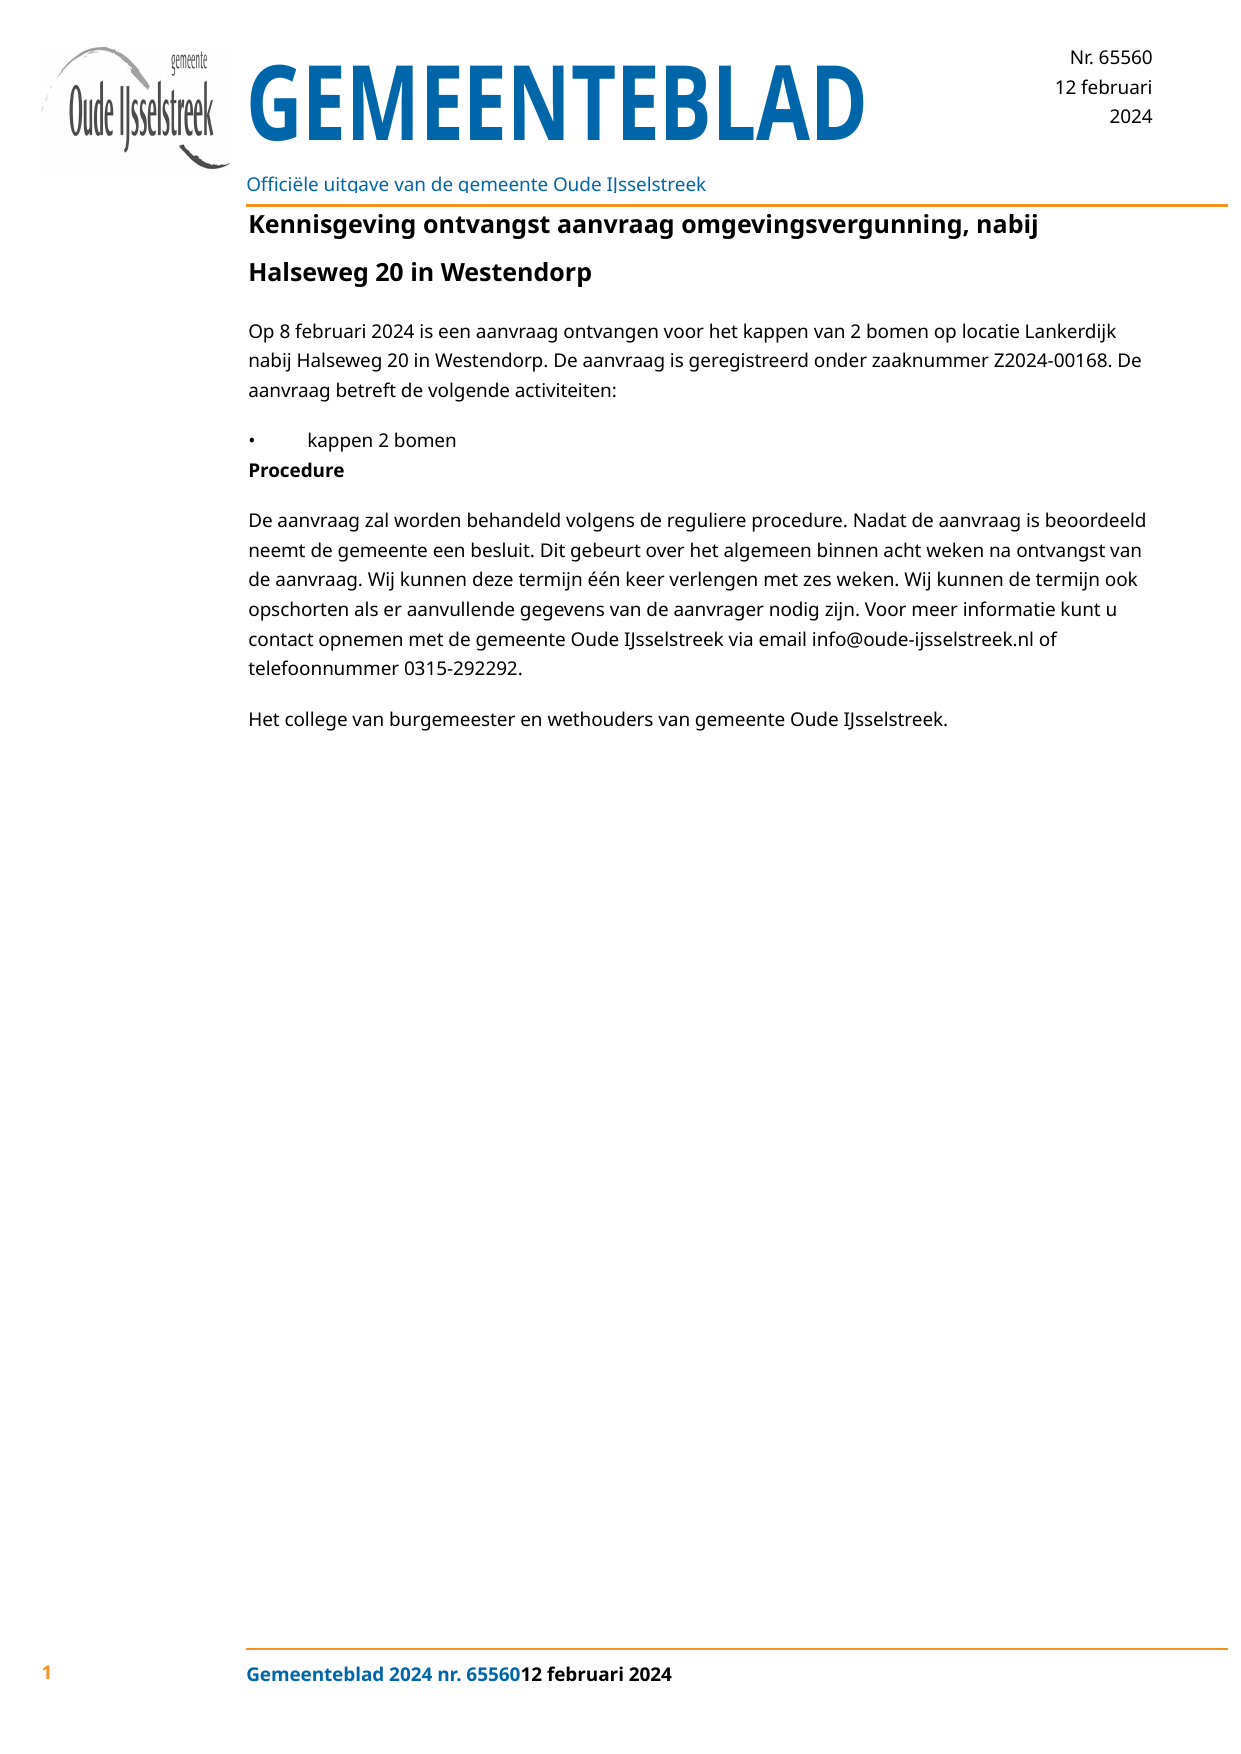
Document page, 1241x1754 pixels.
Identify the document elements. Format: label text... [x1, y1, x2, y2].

text Procedure [248, 457, 1152, 483]
text De aanvraag zal worden behandeld volgens de reguliere procedure. Nadat de aanvraag is beoordeeld neemt de gemeente een besluit. Dit gebeurt over het algemeen binnen acht weken na ontvangst van de aanvraag. Wij kunnen deze termijn één keer verlengen met zes weken. Wij kunnen de termijn ook opschorten als er aanvullende gegevens van de aanvrager nodig zijn. Voor meer informatie kunt u contact opnemen met de gemeente Oude IJsselstreek via email info@oude-ijsselstreek.nl of telefoonnummer 0315-292292. [248, 507, 1152, 681]
picture [41, 47, 231, 172]
text Kennisgeving ontvangst aanvraag omgevingsvergunning, nabij Halseweg 20 in Westendorp [248, 207, 1152, 288]
text Op 8 februari 2024 is een aanvraag ontvangen voor het kappen van 2 bomen op locatie Lankerdijk nabij Halseweg 20 in Westendorp. De aanvraag is geregistreerd onder zaaknummer Z2024-00168. De aanvraag betreft de volgende activiteiten: [248, 318, 1152, 403]
list kappen 2 bomen [248, 427, 1152, 453]
text Het college van burgemeester en wethouders van gemeente Oude IJsselstreek. [248, 706, 1152, 732]
